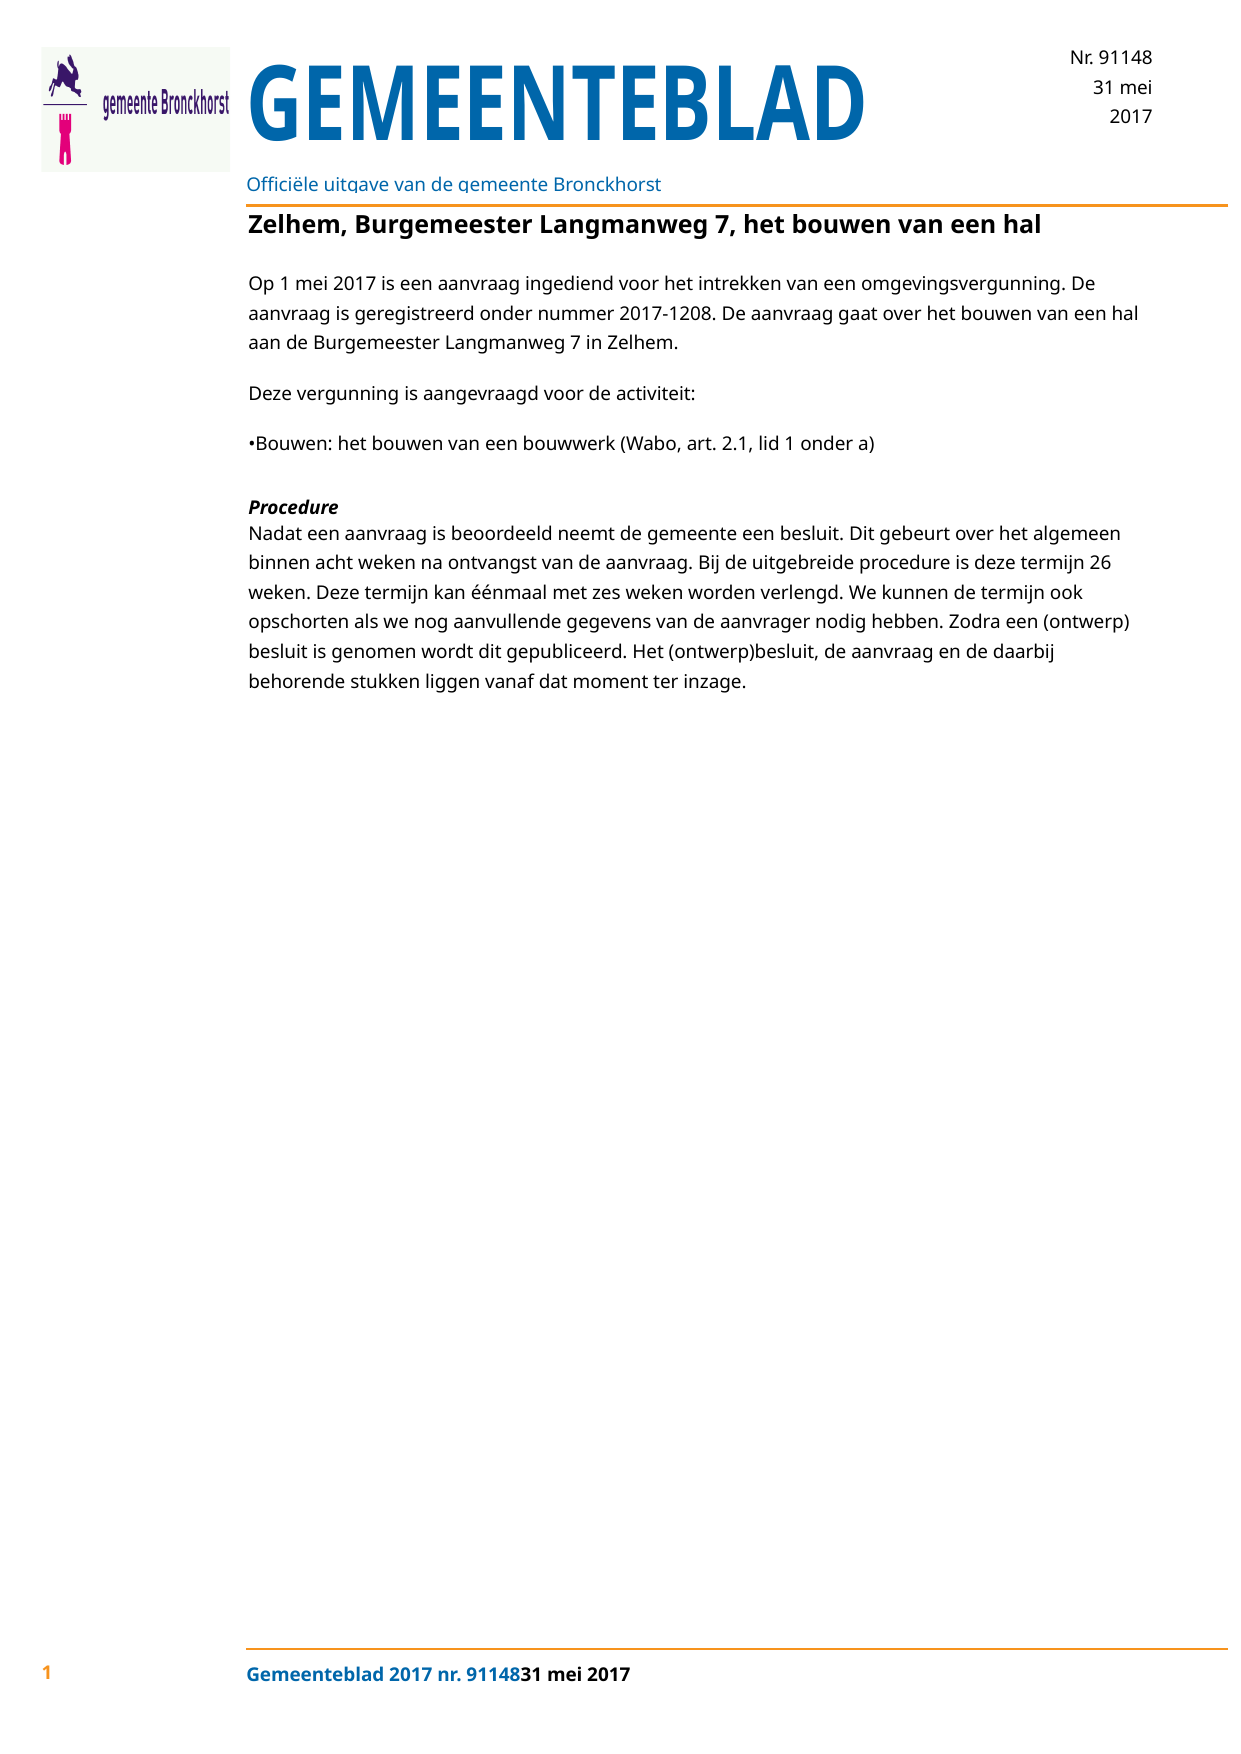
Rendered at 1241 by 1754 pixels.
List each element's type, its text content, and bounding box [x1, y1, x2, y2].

text Op 1 mei 2017 is een aanvraag ingediend voor het intrekken van een omgevingsvergunning. De aanvraag is geregistreerd onder nummer 2017-1208. De aanvraag gaat over het bouwen van een hal aan de Burgemeester Langmanweg 7 in Zelhem. [248, 270, 1152, 355]
text •Bouwen: het bouwen van een bouwwerk (Wabo, art. 2.1, lid 1 onder a) [248, 430, 1152, 456]
text Procedure [248, 494, 1152, 520]
text Zelhem, Burgemeester Langmanweg 7, het bouwen van een hal [248, 207, 1152, 241]
picture [41, 47, 231, 172]
text Deze vergunning is aangevraagd voor de activiteit: [248, 380, 1152, 406]
text Nadat een aanvraag is beoordeeld neemt de gemeente een besluit. Dit gebeurt over het algemeen binnen acht weken na ontvangst van de aanvraag. Bij de uitgebreide procedure is deze termijn 26 weken. Deze termijn kan éénmaal met zes weken worden verlengd. We kunnen de termijn ook opschorten als we nog aanvullende gegevens van de aanvrager nodig hebben. Zodra een (ontwerp) besluit is genomen wordt dit gepubliceerd. Het (ontwerp)besluit, de aanvraag en de daarbij behorende stukken liggen vanaf dat moment ter inzage. [248, 520, 1152, 694]
